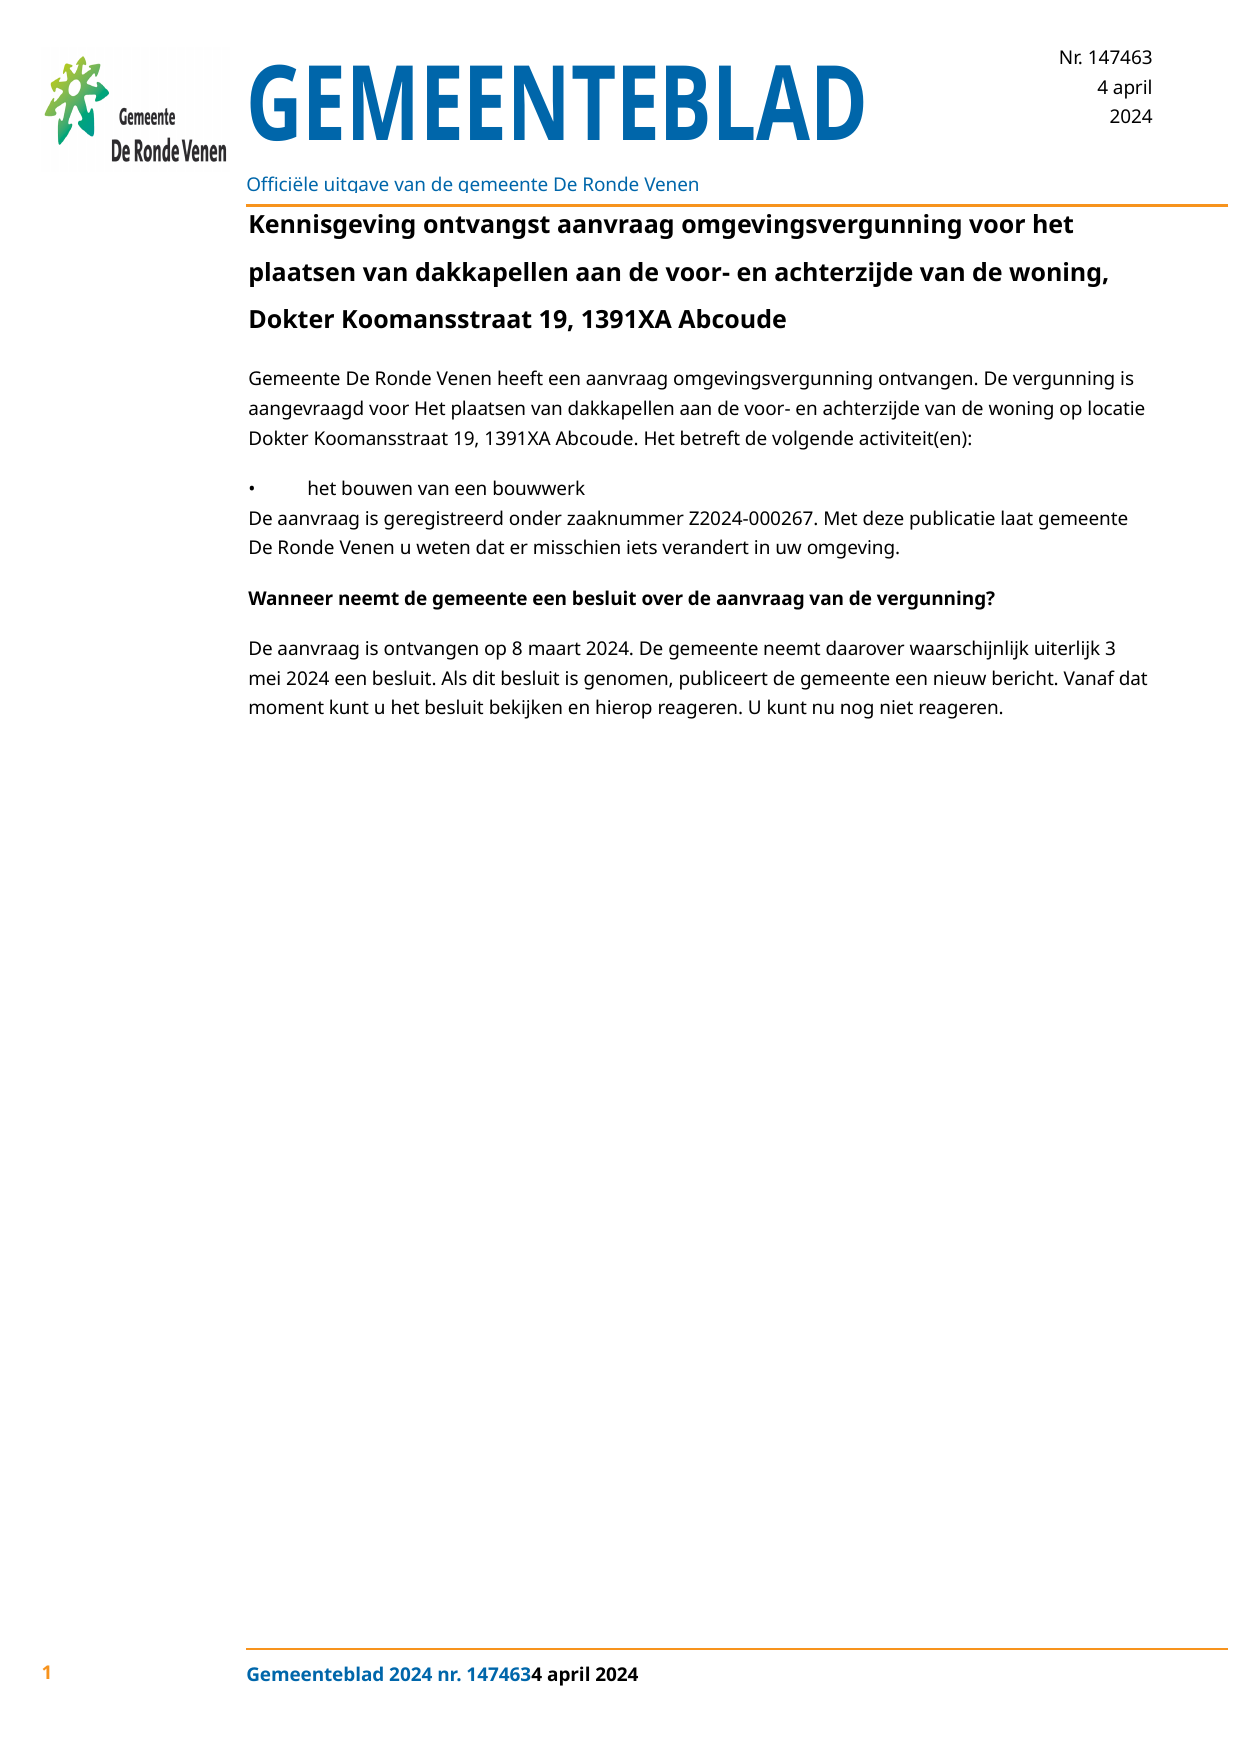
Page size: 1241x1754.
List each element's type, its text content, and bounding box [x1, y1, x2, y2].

text Gemeente De Ronde Venen heeft een aanvraag omgevingsvergunning ontvangen. De vergunning is aangevraagd voor Het plaatsen van dakkapellen aan de voor- en achterzijde van de woning op locatie Dokter Koomansstraat 19, 1391XA Abcoude. Het betreft de volgende activiteit(en): [248, 366, 1152, 450]
text De aanvraag is geregistreerd onder zaaknummer Z2024-000267. Met deze publicatie laat gemeente De Ronde Venen u weten dat er misschien iets verandert in uw omgeving. [248, 505, 1152, 560]
text Wanneer neemt de gemeente een besluit over de aanvraag van de vergunning? [248, 585, 1152, 610]
list het bouwen van een bouwwerk [248, 475, 1152, 501]
picture [41, 47, 231, 172]
text De aanvraag is ontvangen op 8 maart 2024. De gemeente neemt daarover waarschijnlijk uiterlijk 3 mei 2024 een besluit. Als dit besluit is genomen, publiceert de gemeente een nieuw bericht. Vanaf dat moment kunt u het besluit bekijken en hierop reageren. U kunt nu nog niet reageren. [248, 635, 1152, 720]
text Kennisgeving ontvangst aanvraag omgevingsvergunning voor het plaatsen van dakkapellen aan de voor- en achterzijde van de woning, Dokter Koomansstraat 19, 1391XA Abcoude [248, 207, 1152, 336]
